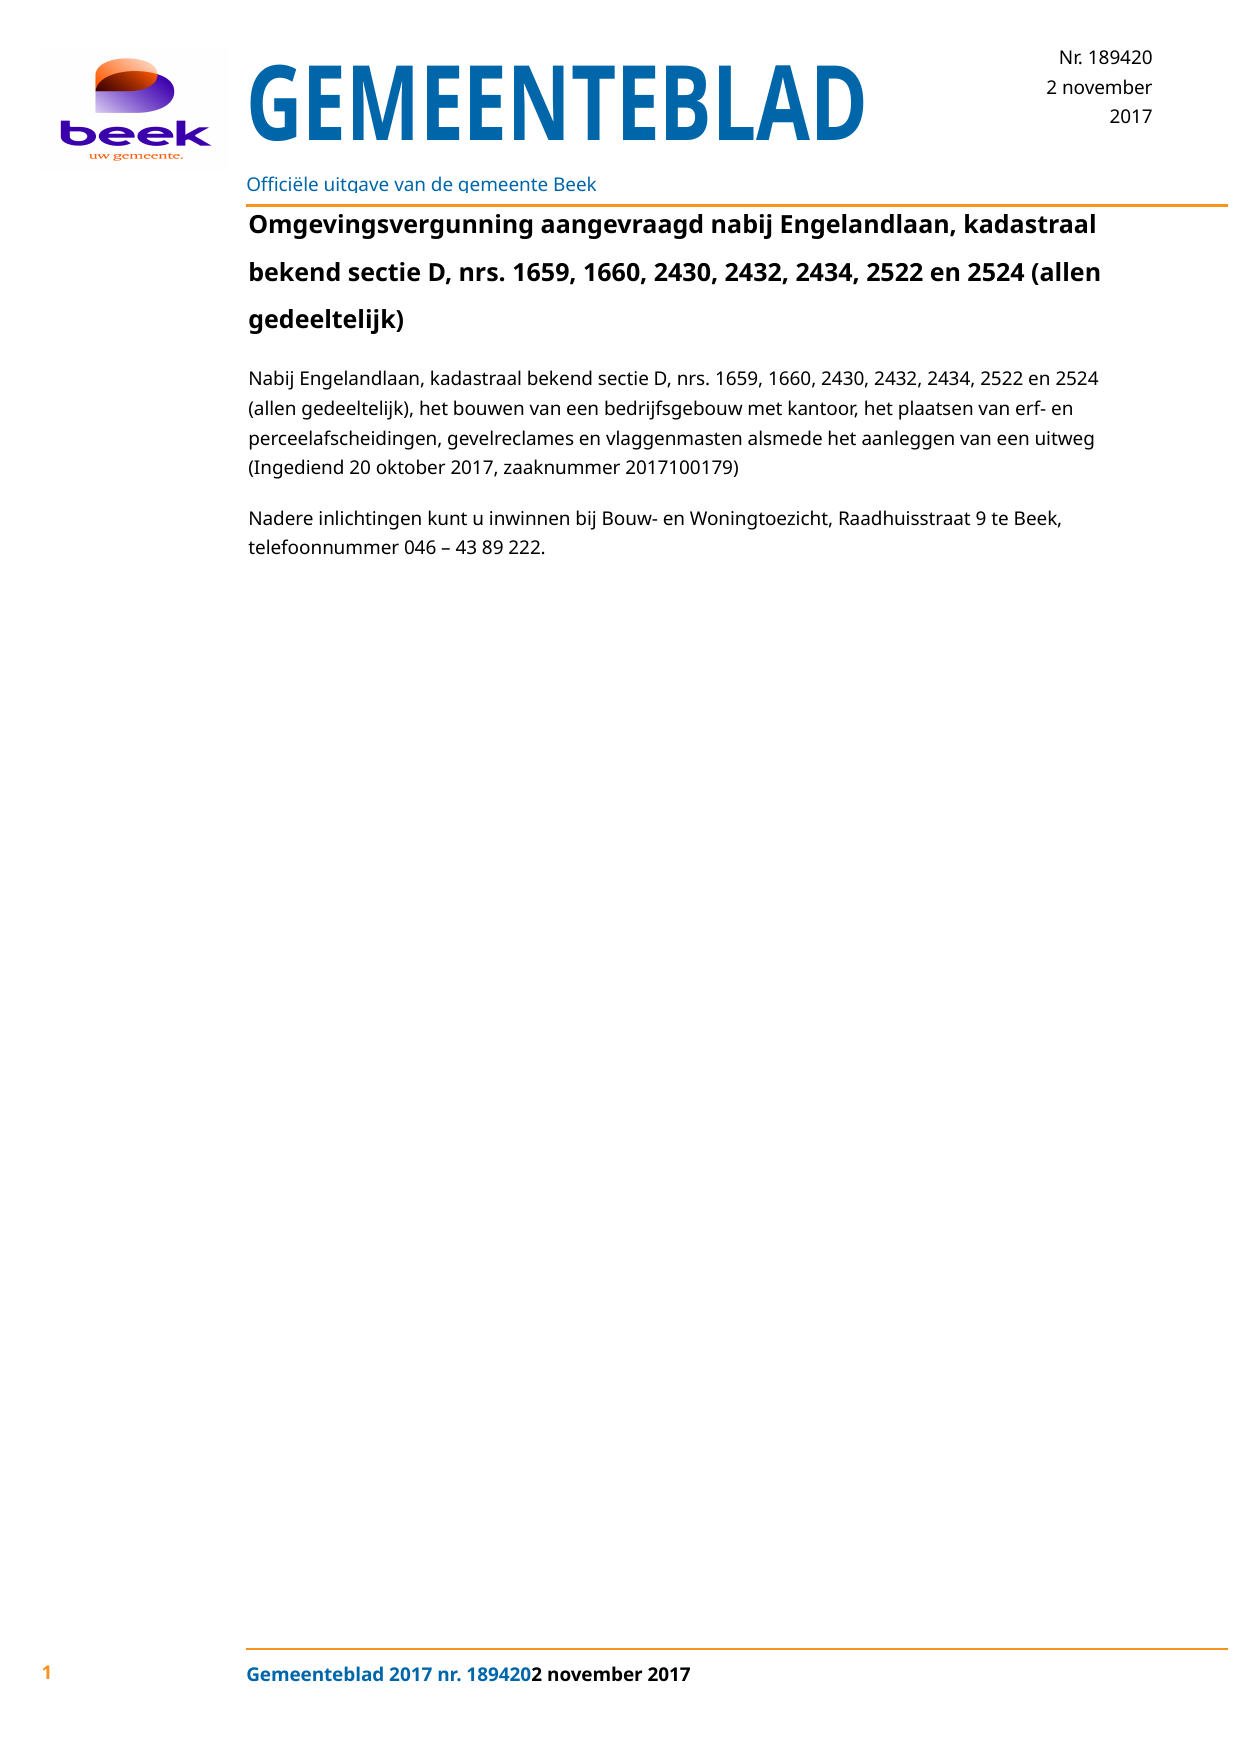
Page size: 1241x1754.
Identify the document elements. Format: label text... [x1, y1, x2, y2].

text Nabij Engelandlaan, kadastraal bekend sectie D, nrs. 1659, 1660, 2430, 2432, 2434, 2522 en 2524 (allen gedeeltelijk), het bouwen van een bedrijfsgebouw met kantoor, het plaatsen van erf- en perceelafscheidingen, gevelreclames en vlaggenmasten alsmede het aanleggen van een uitweg (Ingediend 20 oktober 2017, zaaknummer 2017100179) [248, 366, 1152, 480]
text Nadere inlichtingen kunt u inwinnen bij Bouw- en Woningtoezicht, Raadhuisstraat 9 te Beek, telefoonnummer 046 – 43 89 222. [248, 505, 1152, 560]
picture [41, 47, 231, 172]
text Omgevingsvergunning aangevraagd nabij Engelandlaan, kadastraal bekend sectie D, nrs. 1659, 1660, 2430, 2432, 2434, 2522 en 2524 (allen gedeeltelijk) [248, 207, 1152, 336]
